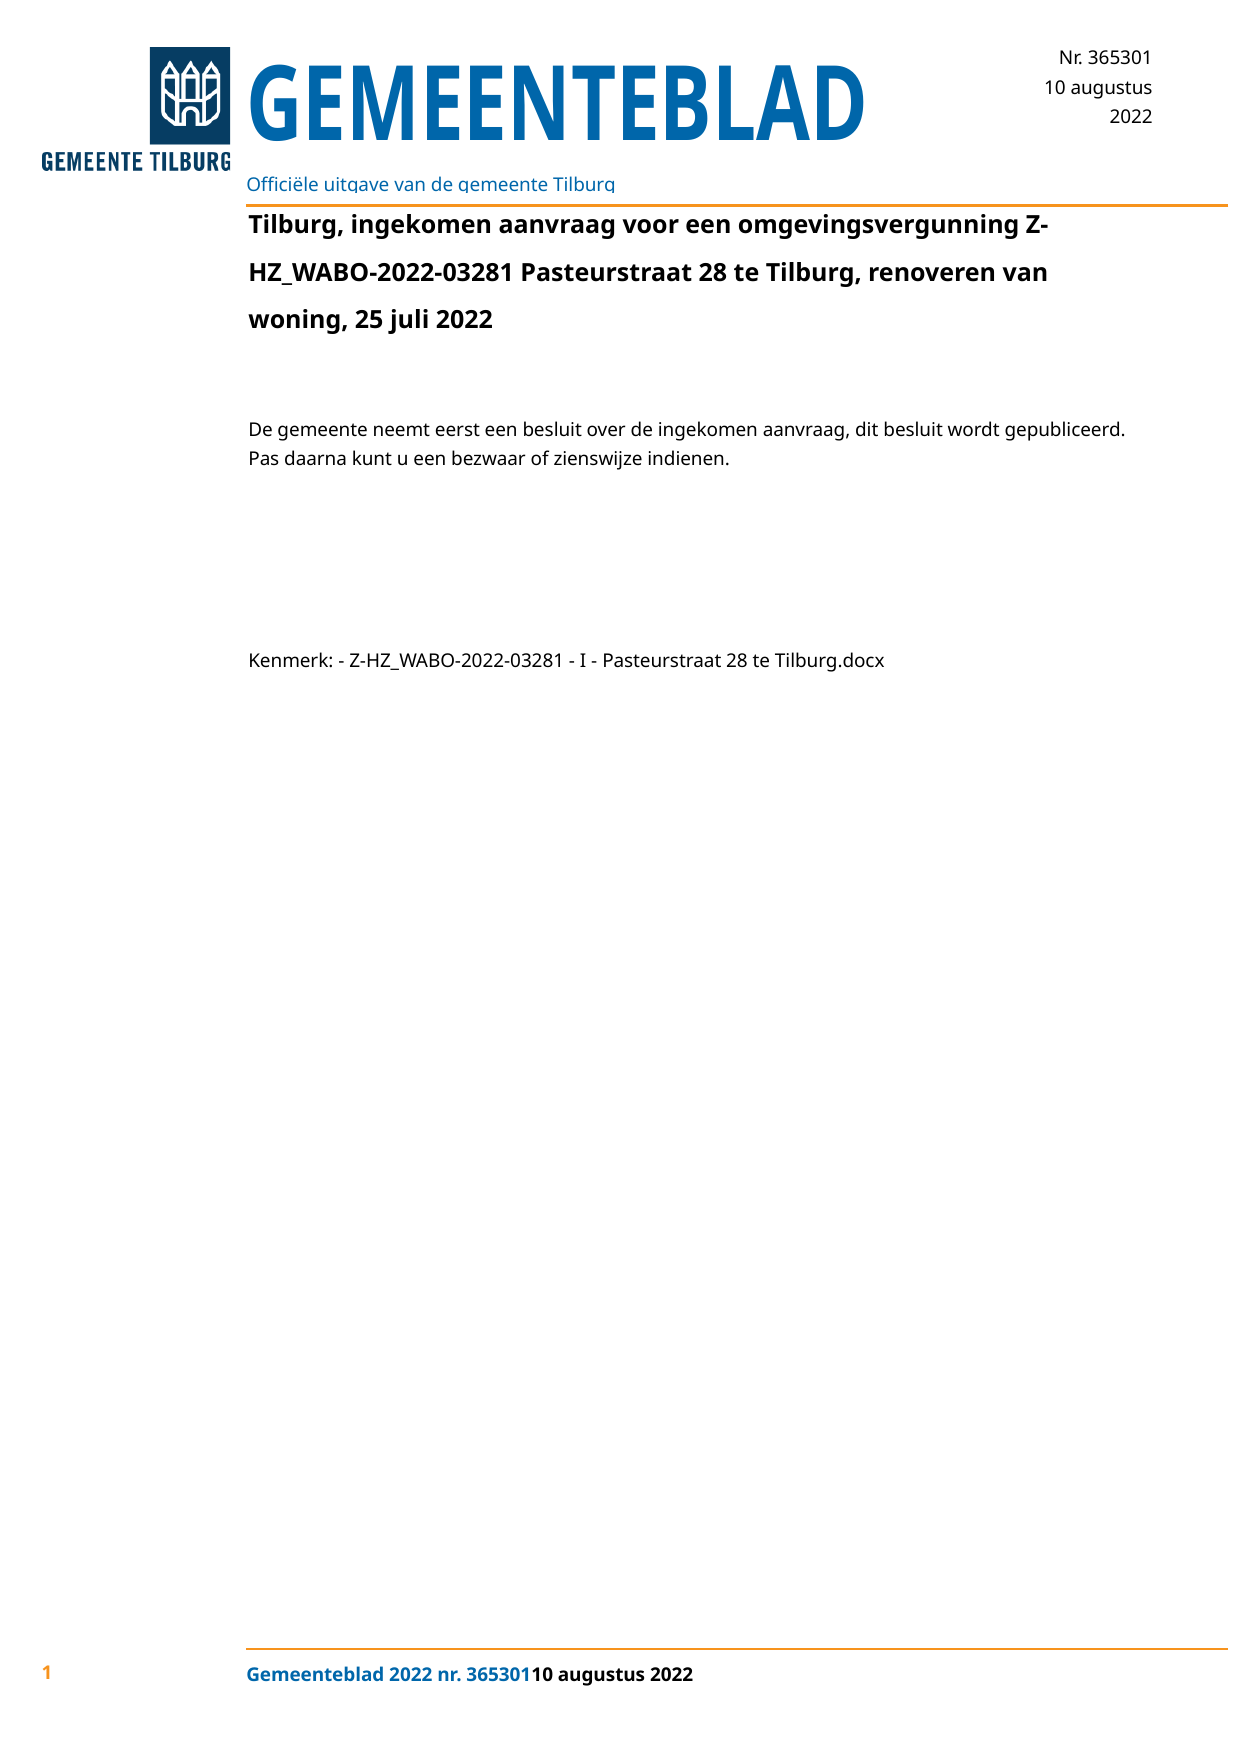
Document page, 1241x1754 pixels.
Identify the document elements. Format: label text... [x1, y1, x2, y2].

text De gemeente neemt eerst een besluit over de ingekomen aanvraag, dit besluit wordt gepubliceerd. Pas daarna kunt u een bezwaar of zienswijze indienen. [248, 416, 1152, 471]
text Tilburg, ingekomen aanvraag voor een omgevingsvergunning Z-HZ_WABO-2022-03281 Pasteurstraat 28 te Tilburg, renoveren van woning, 25 juli 2022 [248, 207, 1152, 336]
picture [41, 47, 231, 172]
text Kenmerk: - Z-HZ_WABO-2022-03281 - I - Pasteurstraat 28 te Tilburg.docx [248, 647, 1152, 673]
